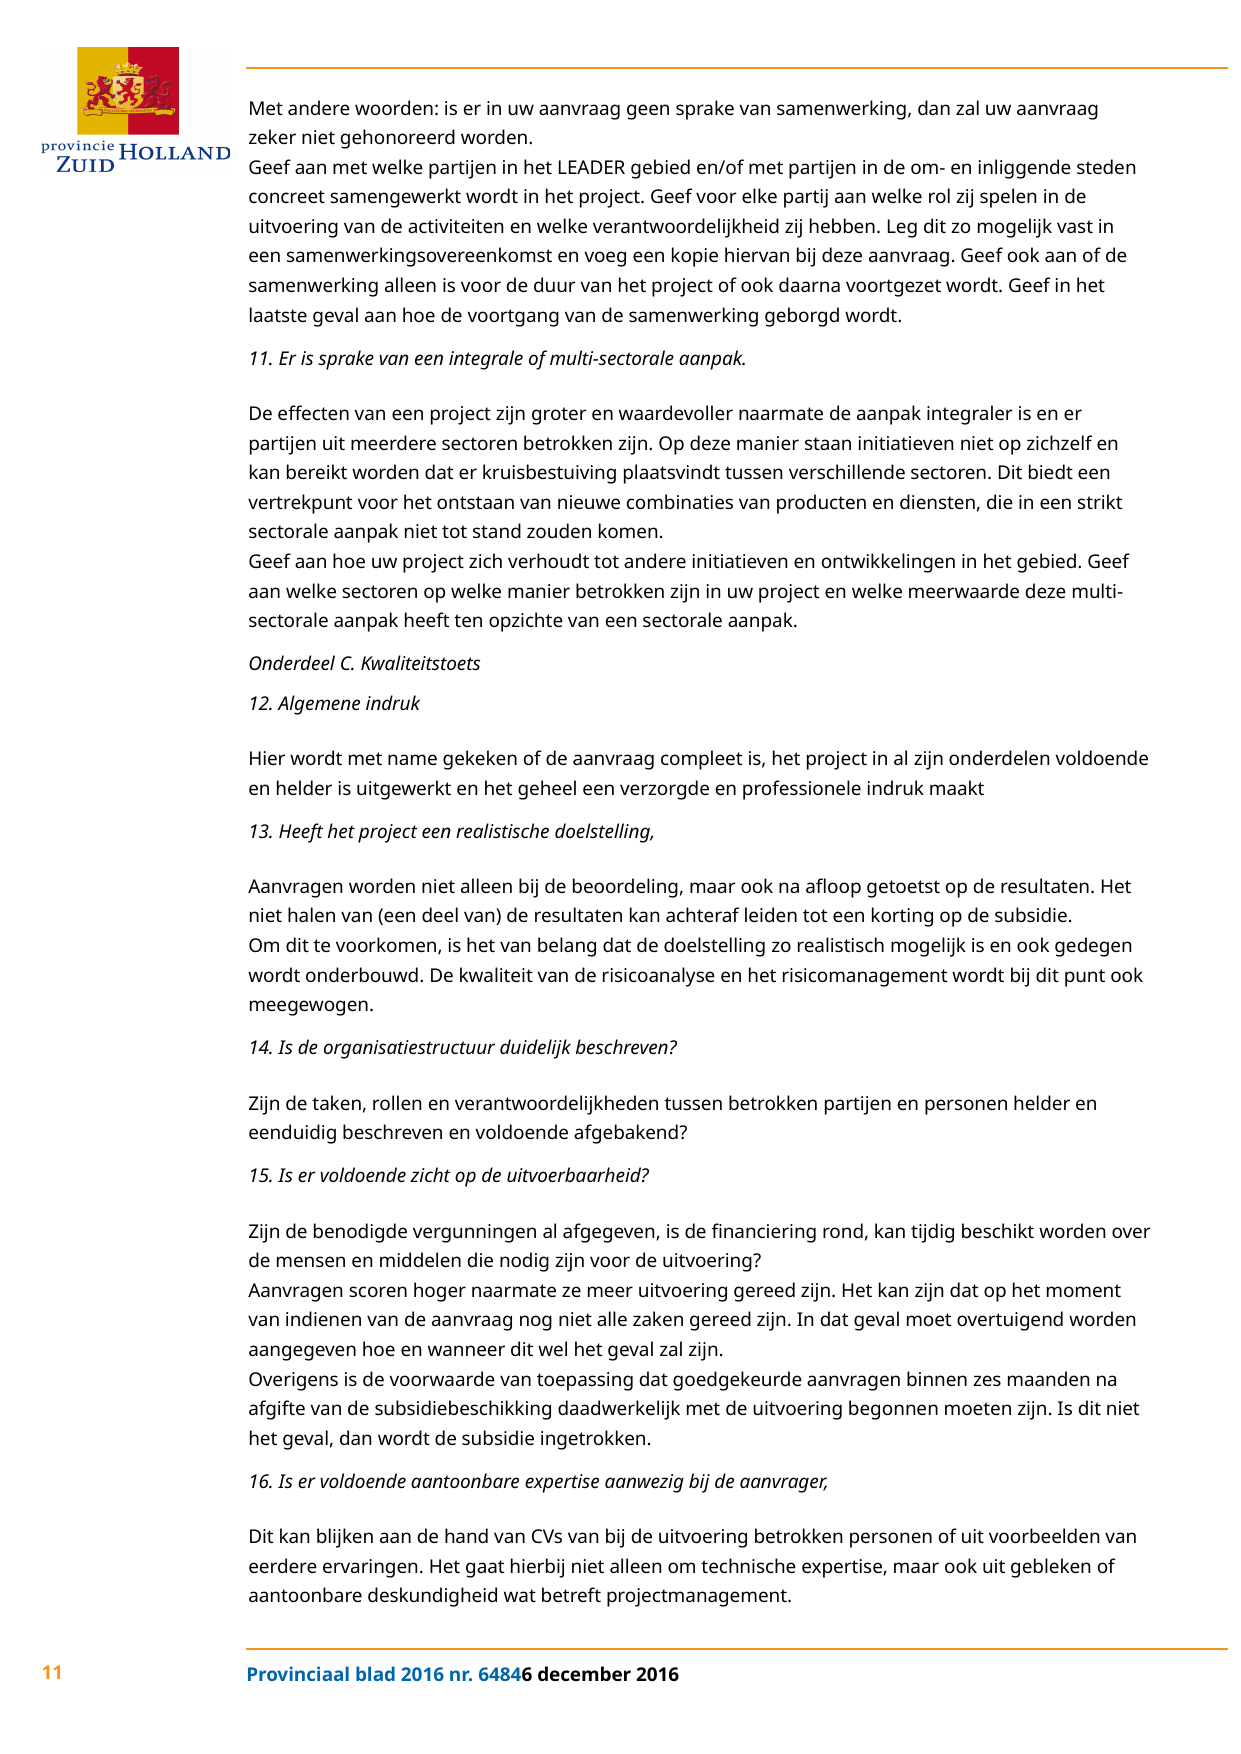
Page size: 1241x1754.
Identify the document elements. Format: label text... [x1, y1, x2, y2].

text Aanvragen scoren hoger naarmate ze meer uitvoering gereed zijn. Het kan zijn dat op het moment van indienen van de aanvraag nog niet alle zaken gereed zijn. In dat geval moet overtuigend worden aangegeven hoe en wanneer dit wel het geval zal zijn. [248, 1277, 1152, 1362]
text Geef aan met welke partijen in het LEADER gebied en/of met partijen in de om- en inliggende steden concreet samengewerkt wordt in het project. Geef voor elke partij aan welke rol zij spelen in de uitvoering van de activiteiten en welke verantwoordelijkheid zij hebben. Leg dit zo mogelijk vast in een samenwerkingsovereenkomst en voeg een kopie hiervan bij deze aanvraag. Geef ook aan of de samenwerking alleen is voor de duur van het project of ook daarna voortgezet wordt. Geef in het laatste geval aan hoe de voortgang van de samenwerking geborgd wordt. [248, 154, 1152, 328]
text Geef aan hoe uw project zich verhoudt tot andere initiatieven en ontwikkelingen in het gebied. Geef aan welke sectoren op welke manier betrokken zijn in uw project en welke meerwaarde deze multi-sectorale aanpak heeft ten opzichte van een sectorale aanpak. [248, 548, 1152, 633]
text Zijn de benodigde vergunningen al afgegeven, is de financiering rond, kan tijdig beschikt worden over de mensen en middelen die nodig zijn voor de uitvoering? [248, 1218, 1152, 1273]
text Om dit te voorkomen, is het van belang dat de doelstelling zo realistisch mogelijk is en ook gedegen wordt onderbouwd. De kwaliteit van de risicoanalyse en het risicomanagement wordt bij dit punt ook meegewogen. [248, 932, 1152, 1017]
text Dit kan blijken aan de hand van CVs van bij de uitvoering betrokken personen of uit voorbeelden van eerdere ervaringen. Het gaat hierbij niet alleen om technische expertise, maar ook uit gebleken of aantoonbare deskundigheid wat betreft projectmanagement. [248, 1523, 1152, 1608]
text Aanvragen worden niet alleen bij de beoordeling, maar ook na afloop getoetst op de resultaten. Het niet halen van (een deel van) de resultaten kan achteraf leiden tot een korting op de subsidie. [248, 873, 1152, 928]
text De effecten van een project zijn groter en waardevoller naarmate de aanpak integraler is en er partijen uit meerdere sectoren betrokken zijn. Op deze manier staan initiatieven niet op zichzelf en kan bereikt worden dat er kruisbestuiving plaatsvindt tussen verschillende sectoren. Dit biedt een vertrekpunt voor het ontstaan van nieuwe combinaties van producten en diensten, die in een strikt sectorale aanpak niet tot stand zouden komen. [248, 400, 1152, 544]
text 11. Er is sprake van een integrale of multi-sectorale aanpak. [248, 345, 1152, 371]
text 15. Is er voldoende zicht op de uitvoerbaarheid? [248, 1163, 1152, 1188]
text Hier wordt met name gekeken of de aanvraag compleet is, het project in al zijn onderdelen voldoende en helder is uitgewerkt en het geheel een verzorgde en professionele indruk maakt [248, 745, 1152, 800]
text 12. Algemene indruk [248, 690, 1152, 716]
text 14. Is de organisatiestructuur duidelijk beschreven? [248, 1034, 1152, 1060]
text 13. Heeft het project een realistische doelstelling, [248, 818, 1152, 843]
text Zijn de taken, rollen en verantwoordelijkheden tussen betrokken partijen en personen helder en eenduidig beschreven en voldoende afgebakend? [248, 1090, 1152, 1145]
text Onderdeel C. Kwaliteitstoets [248, 651, 1152, 676]
text Met andere woorden: is er in uw aanvraag geen sprake van samenwerking, dan zal uw aanvraag zeker niet gehonoreerd worden. [248, 95, 1152, 150]
text Overigens is de voorwaarde van toepassing dat goedgekeurde aanvragen binnen zes maanden na afgifte van de subsidiebeschikking daadwerkelijk met de uitvoering begonnen moeten zijn. Is dit niet het geval, dan wordt de subsidie ingetrokken. [248, 1366, 1152, 1451]
text 16. Is er voldoende aantoonbare expertise aanwezig bij de aanvrager, [248, 1468, 1152, 1494]
picture [41, 47, 231, 172]
